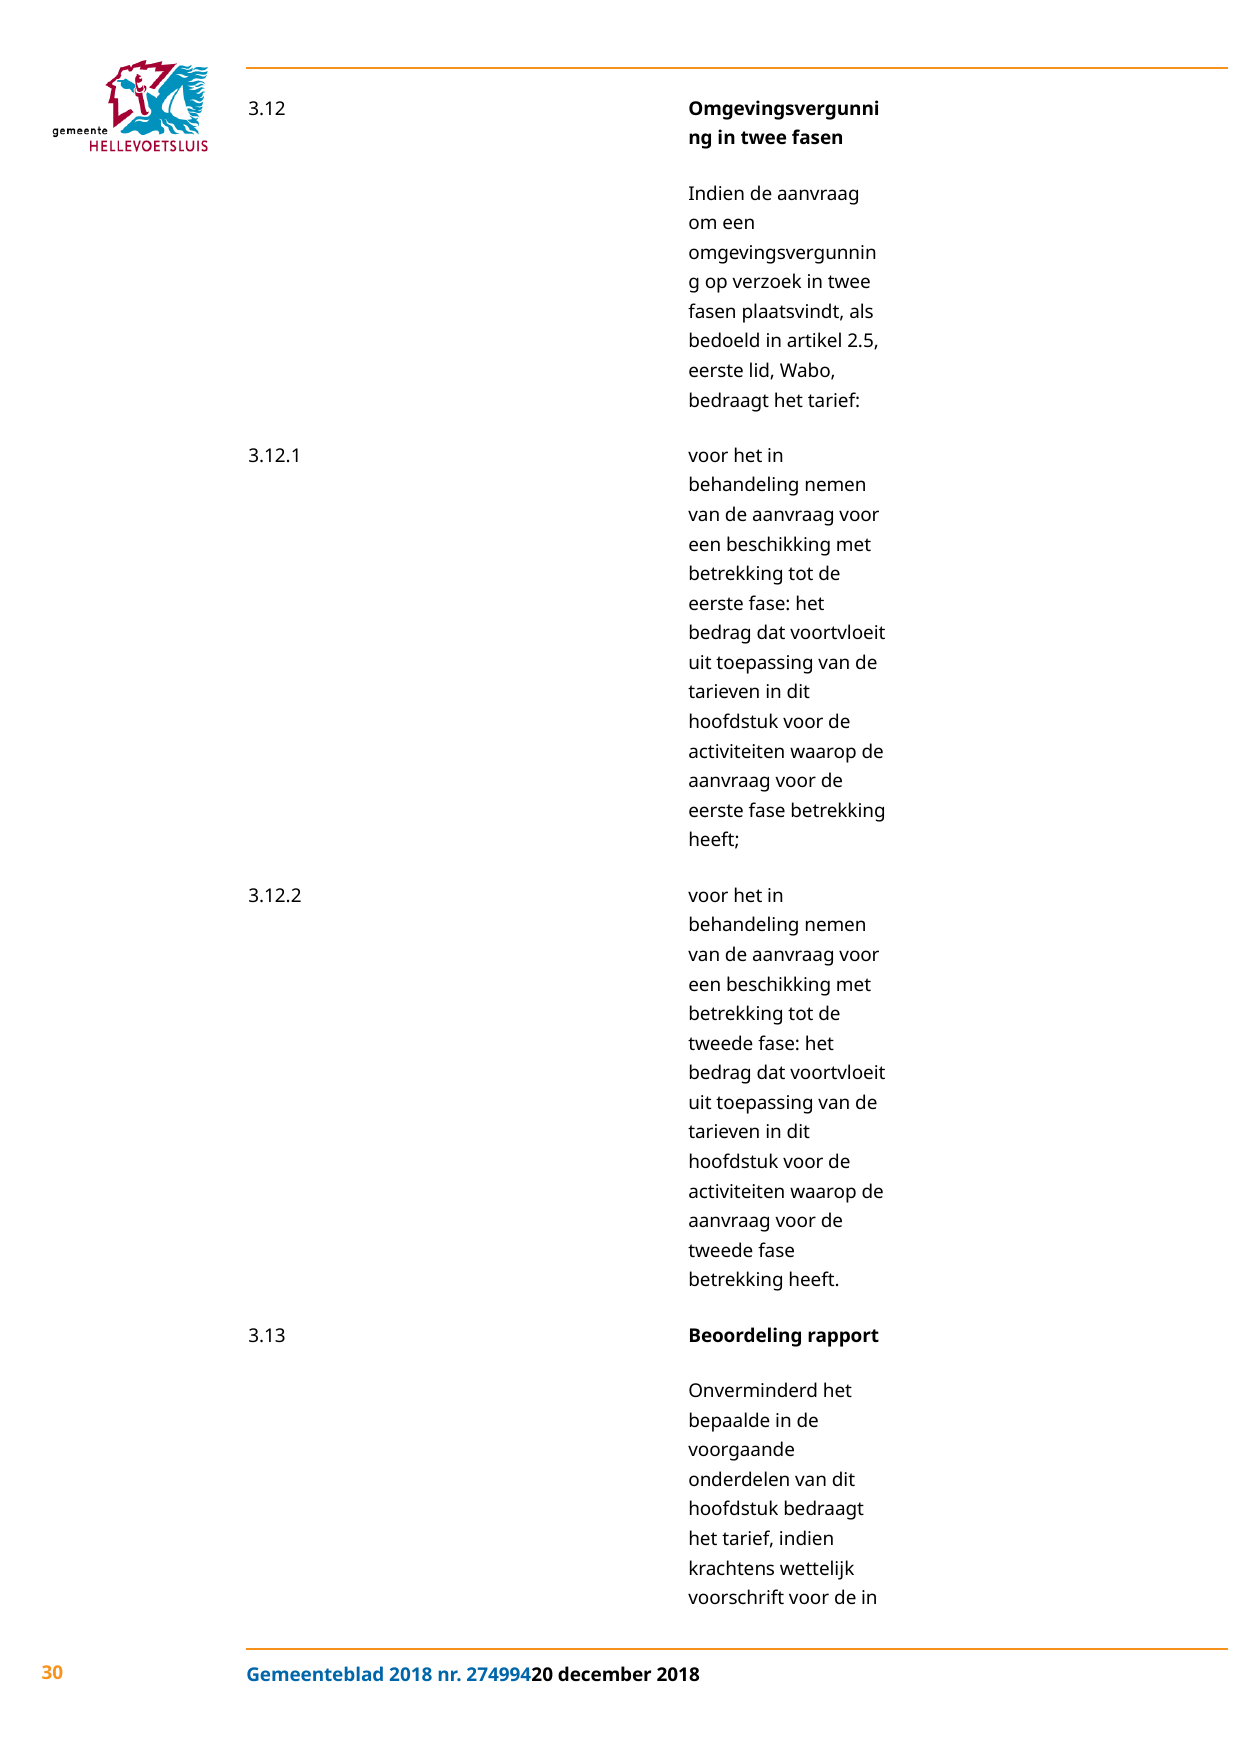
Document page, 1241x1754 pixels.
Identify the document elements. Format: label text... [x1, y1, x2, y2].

table_cell Beoordeling rapport [688, 1322, 888, 1377]
table_cell [248, 180, 688, 442]
table_cell Indien de aanvraag om een omgevingsvergunning op verzoek in twee fasen plaatsvindt, als bedoeld in artikel 2.5, eerste lid, Wabo, bedraagt het tarief: [688, 180, 888, 442]
table_cell 3.13 [248, 1322, 688, 1377]
table_cell [888, 442, 986, 882]
table_cell [888, 1377, 986, 1610]
table_cell [888, 1322, 986, 1377]
table_cell [888, 180, 986, 442]
table_cell 3.12.1 [248, 442, 688, 882]
table_cell voor het in behandeling nemen van de aanvraag voor een beschikking met betrekking tot de tweede fase: het bedrag dat voortvloeit uit toepassing van de tarieven in dit hoofdstuk voor de activiteiten waarop de aanvraag voor de tweede fase betrekking heeft. [688, 882, 888, 1322]
table_cell 3.12 [248, 95, 688, 180]
table_cell [888, 882, 986, 1322]
table_cell [888, 95, 986, 180]
table_cell Onverminderd het bepaalde in de voorgaande onderdelen van dit hoofdstuk bedraagt het tarief, indien krachtens wettelijk voorschrift voor de in [688, 1377, 888, 1610]
table_cell Omgevingsvergunning in twee fasen [688, 95, 888, 180]
table_cell [248, 1377, 688, 1610]
table_cell 3.12.2 [248, 882, 688, 1322]
table_cell voor het in behandeling nemen van de aanvraag voor een beschikking met betrekking tot de eerste fase: het bedrag dat voortvloeit uit toepassing van de tarieven in dit hoofdstuk voor de activiteiten waarop de aanvraag voor de eerste fase betrekking heeft; [688, 442, 888, 882]
picture [41, 47, 231, 172]
